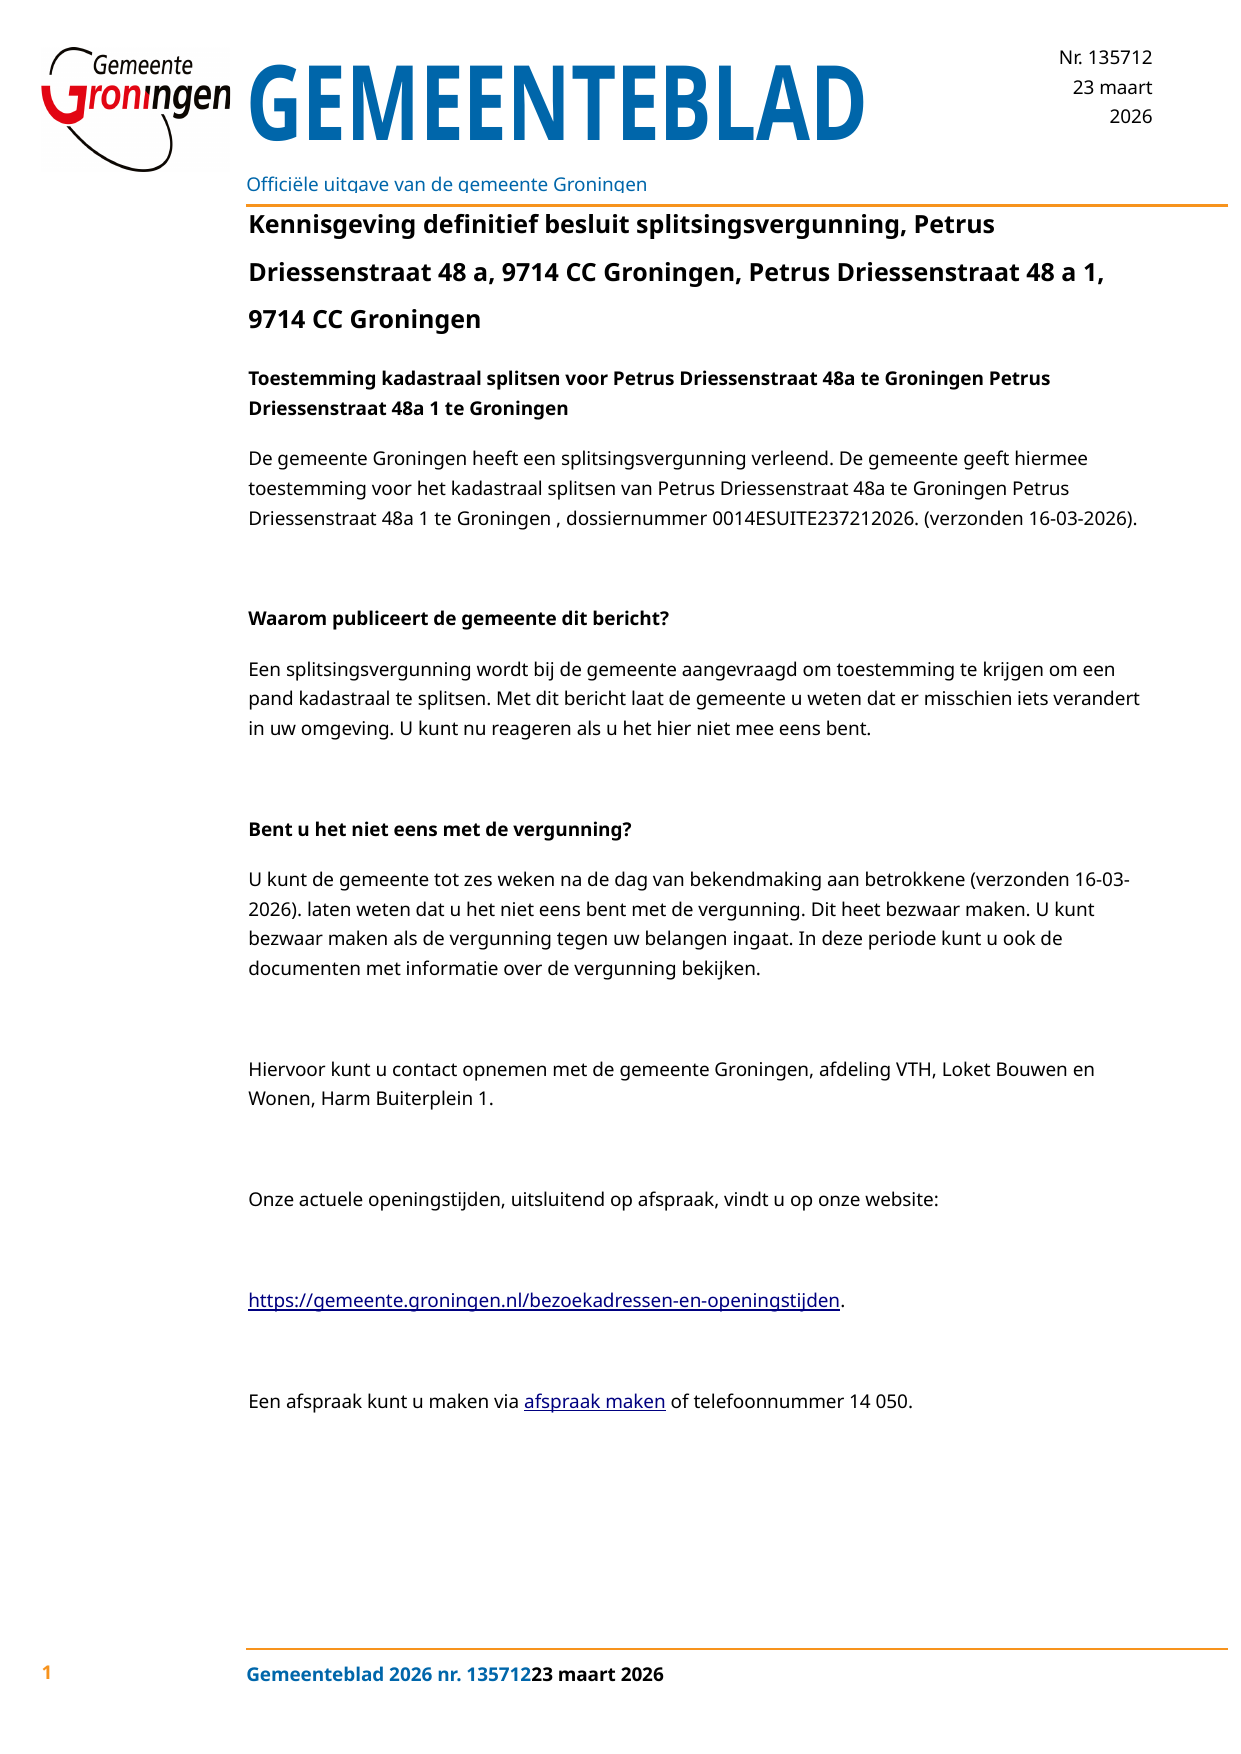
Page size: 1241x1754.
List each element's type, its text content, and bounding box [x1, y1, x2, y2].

text Een splitsingsvergunning wordt bij de gemeente aangevraagd om toestemming te krijgen om een pand kadastraal te splitsen. Met dit bericht laat de gemeente u weten dat er misschien iets verandert in uw omgeving. U kunt nu reageren als u het hier niet mee eens bent. [248, 656, 1152, 741]
text Onze actuele openingstijden, uitsluitend op afspraak, vindt u op onze website: [248, 1186, 1152, 1212]
picture [41, 47, 231, 172]
text Bent u het niet eens met de vergunning? [248, 816, 1152, 842]
text Waarom publiceert de gemeente dit bericht? [248, 606, 1152, 631]
text Een afspraak kunt u maken via afspraak maken of telefoonnummer 14 050. [248, 1388, 1152, 1414]
text Toestemming kadastraal splitsen voor Petrus Driessenstraat 48a te Groningen Petrus Driessenstraat 48a 1 te Groningen [248, 366, 1152, 421]
text U kunt de gemeente tot zes weken na de dag van bekendmaking aan betrokkene (verzonden 16-03-2026). laten weten dat u het niet eens bent met de vergunning. Dit heet bezwaar maken. U kunt bezwaar maken als de vergunning tegen uw belangen ingaat. In deze periode kunt u ook de documenten met informatie over de vergunning bekijken. [248, 866, 1152, 981]
text https://gemeente.groningen.nl/bezoekadressen-en-openingstijden. [248, 1287, 1152, 1313]
text Hiervoor kunt u contact opnemen met de gemeente Groningen, afdeling VTH, Loket Bouwen en Wonen, Harm Buiterplein 1. [248, 1056, 1152, 1111]
text De gemeente Groningen heeft een splitsingsvergunning verleend. De gemeente geeft hiermee toestemming voor het kadastraal splitsen van Petrus Driessenstraat 48a te Groningen Petrus Driessenstraat 48a 1 te Groningen , dossiernummer 0014ESUITE237212026. (verzonden 16-03-2026). [248, 446, 1152, 530]
text Kennisgeving definitief besluit splitsingsvergunning, Petrus Driessenstraat 48 a, 9714 CC Groningen, Petrus Driessenstraat 48 a 1, 9714 CC Groningen [248, 207, 1152, 336]
